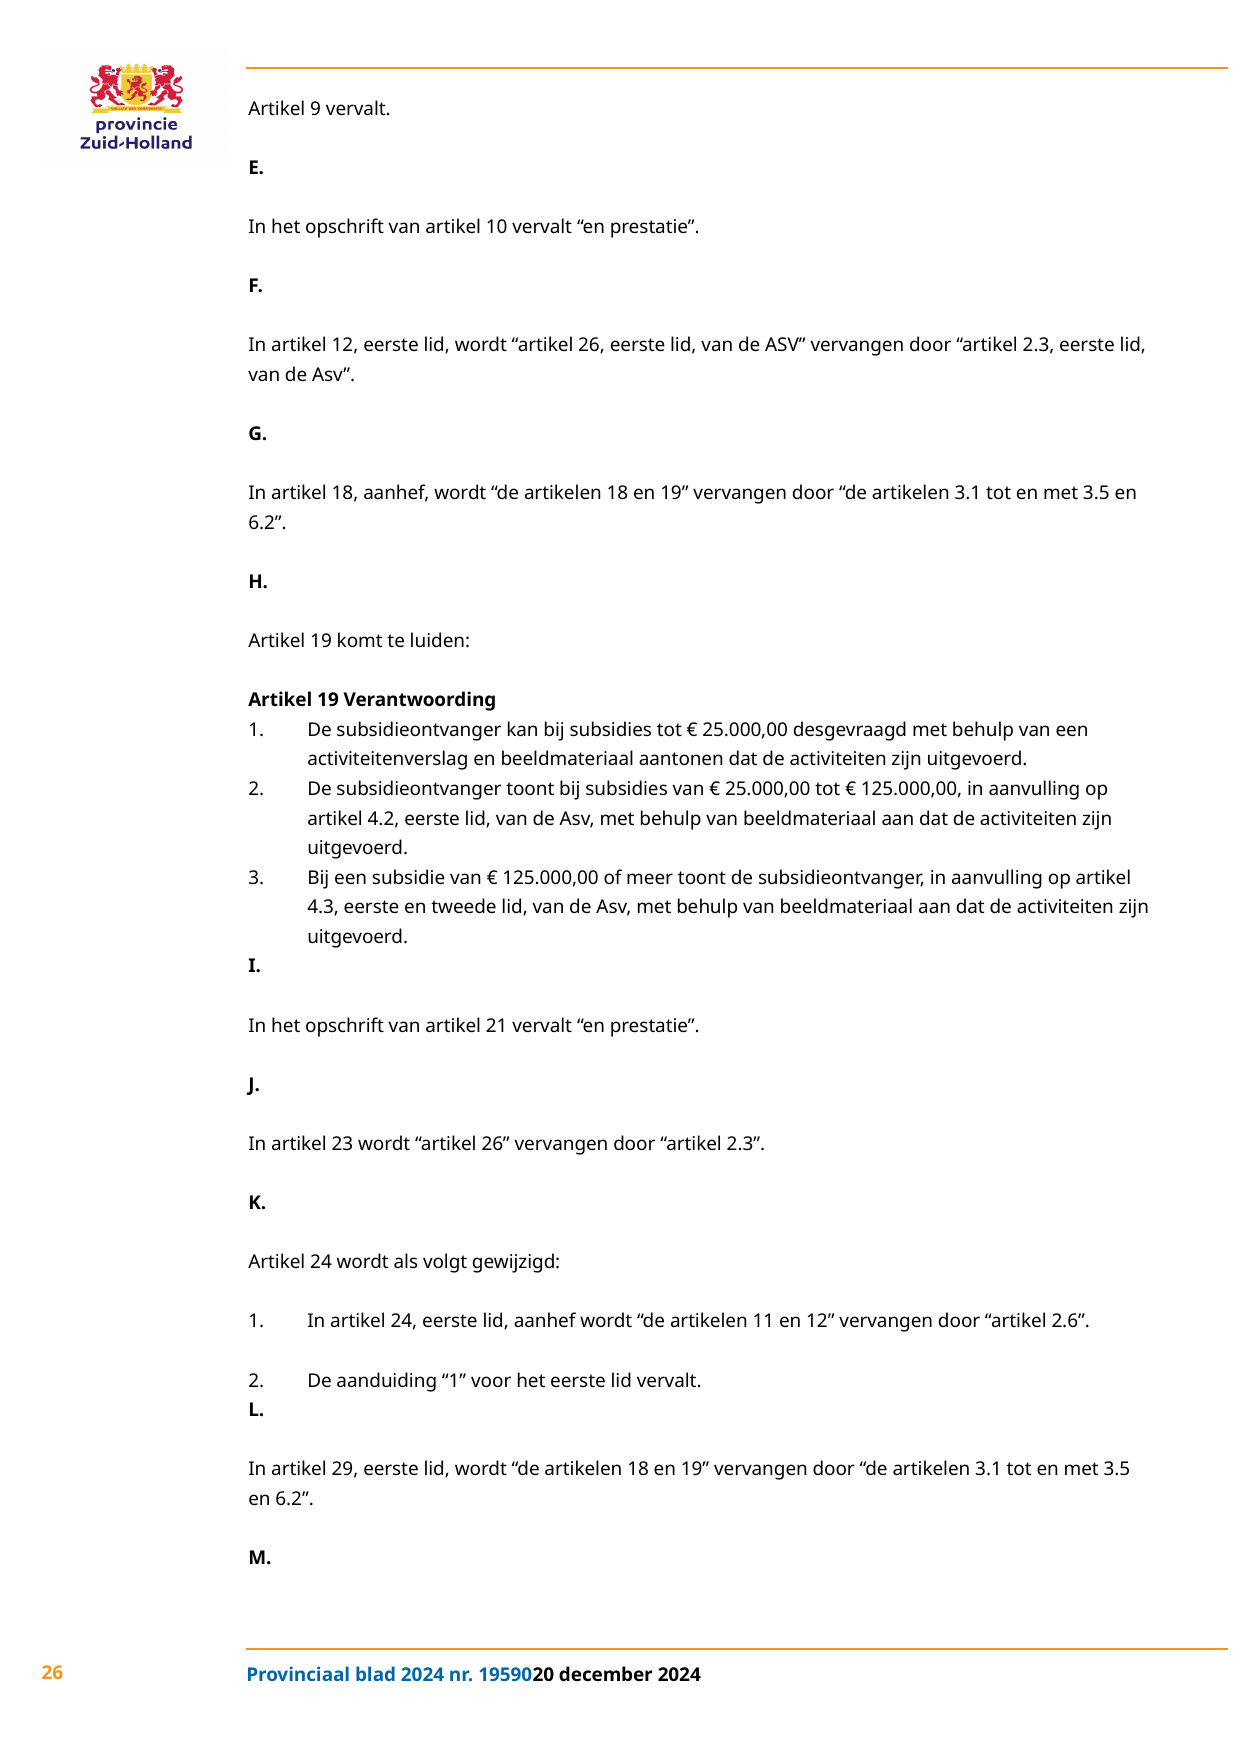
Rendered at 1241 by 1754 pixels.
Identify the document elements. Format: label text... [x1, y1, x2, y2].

text M. [248, 1544, 1152, 1570]
list De aanduiding “1” voor het eerste lid vervalt. [248, 1367, 1152, 1393]
text In artikel 18, aanhef, wordt “de artikelen 18 en 19” vervangen door “de artikelen 3.1 tot en met 3.5 en 6.2”. [248, 479, 1152, 535]
list De subsidieontvanger toont bij subsidies van € 25.000,00 tot € 125.000,00, in aanvulling op artikel 4.2, eerste lid, van de Asv, met behulp van beeldmateriaal aan dat de activiteiten zijn uitgevoerd. [248, 775, 1152, 860]
list In artikel 24, eerste lid, aanhef wordt “de artikelen 11 en 12” vervangen door “artikel 2.6”. [248, 1308, 1152, 1333]
text K. [248, 1189, 1152, 1215]
text G. [248, 420, 1152, 446]
text I. [248, 953, 1152, 978]
list De subsidieontvanger kan bij subsidies tot € 25.000,00 desgevraagd met behulp van een activiteitenverslag en beeldmateriaal aantonen dat de activiteiten zijn uitgevoerd. [248, 716, 1152, 771]
text F. [248, 272, 1152, 298]
text In artikel 12, eerste lid, wordt “artikel 26, eerste lid, van de ASV” vervangen door “artikel 2.3, eerste lid, van de Asv”. [248, 331, 1152, 387]
text In het opschrift van artikel 10 vervalt “en prestatie”. [248, 213, 1152, 239]
text J. [248, 1071, 1152, 1097]
text L. [248, 1396, 1152, 1422]
text H. [248, 568, 1152, 594]
text Artikel 24 wordt als volgt gewijzigd: [248, 1248, 1152, 1274]
text In het opschrift van artikel 21 vervalt “en prestatie”. [248, 1012, 1152, 1038]
text E. [248, 154, 1152, 180]
text In artikel 29, eerste lid, wordt “de artikelen 18 en 19” vervangen door “de artikelen 3.1 tot en met 3.5 en 6.2”. [248, 1456, 1152, 1511]
text In artikel 23 wordt “artikel 26” vervangen door “artikel 2.3”. [248, 1130, 1152, 1156]
text Artikel 19 Verantwoording [248, 686, 1152, 712]
list Bij een subsidie van € 125.000,00 of meer toont de subsidieontvanger, in aanvulling op artikel 4.3, eerste en tweede lid, van de Asv, met behulp van beeldmateriaal aan dat de activiteiten zijn uitgevoerd. [248, 864, 1152, 949]
text Artikel 19 komt te luiden: [248, 627, 1152, 653]
picture [41, 47, 231, 172]
text Artikel 9 vervalt. [248, 95, 1152, 121]
